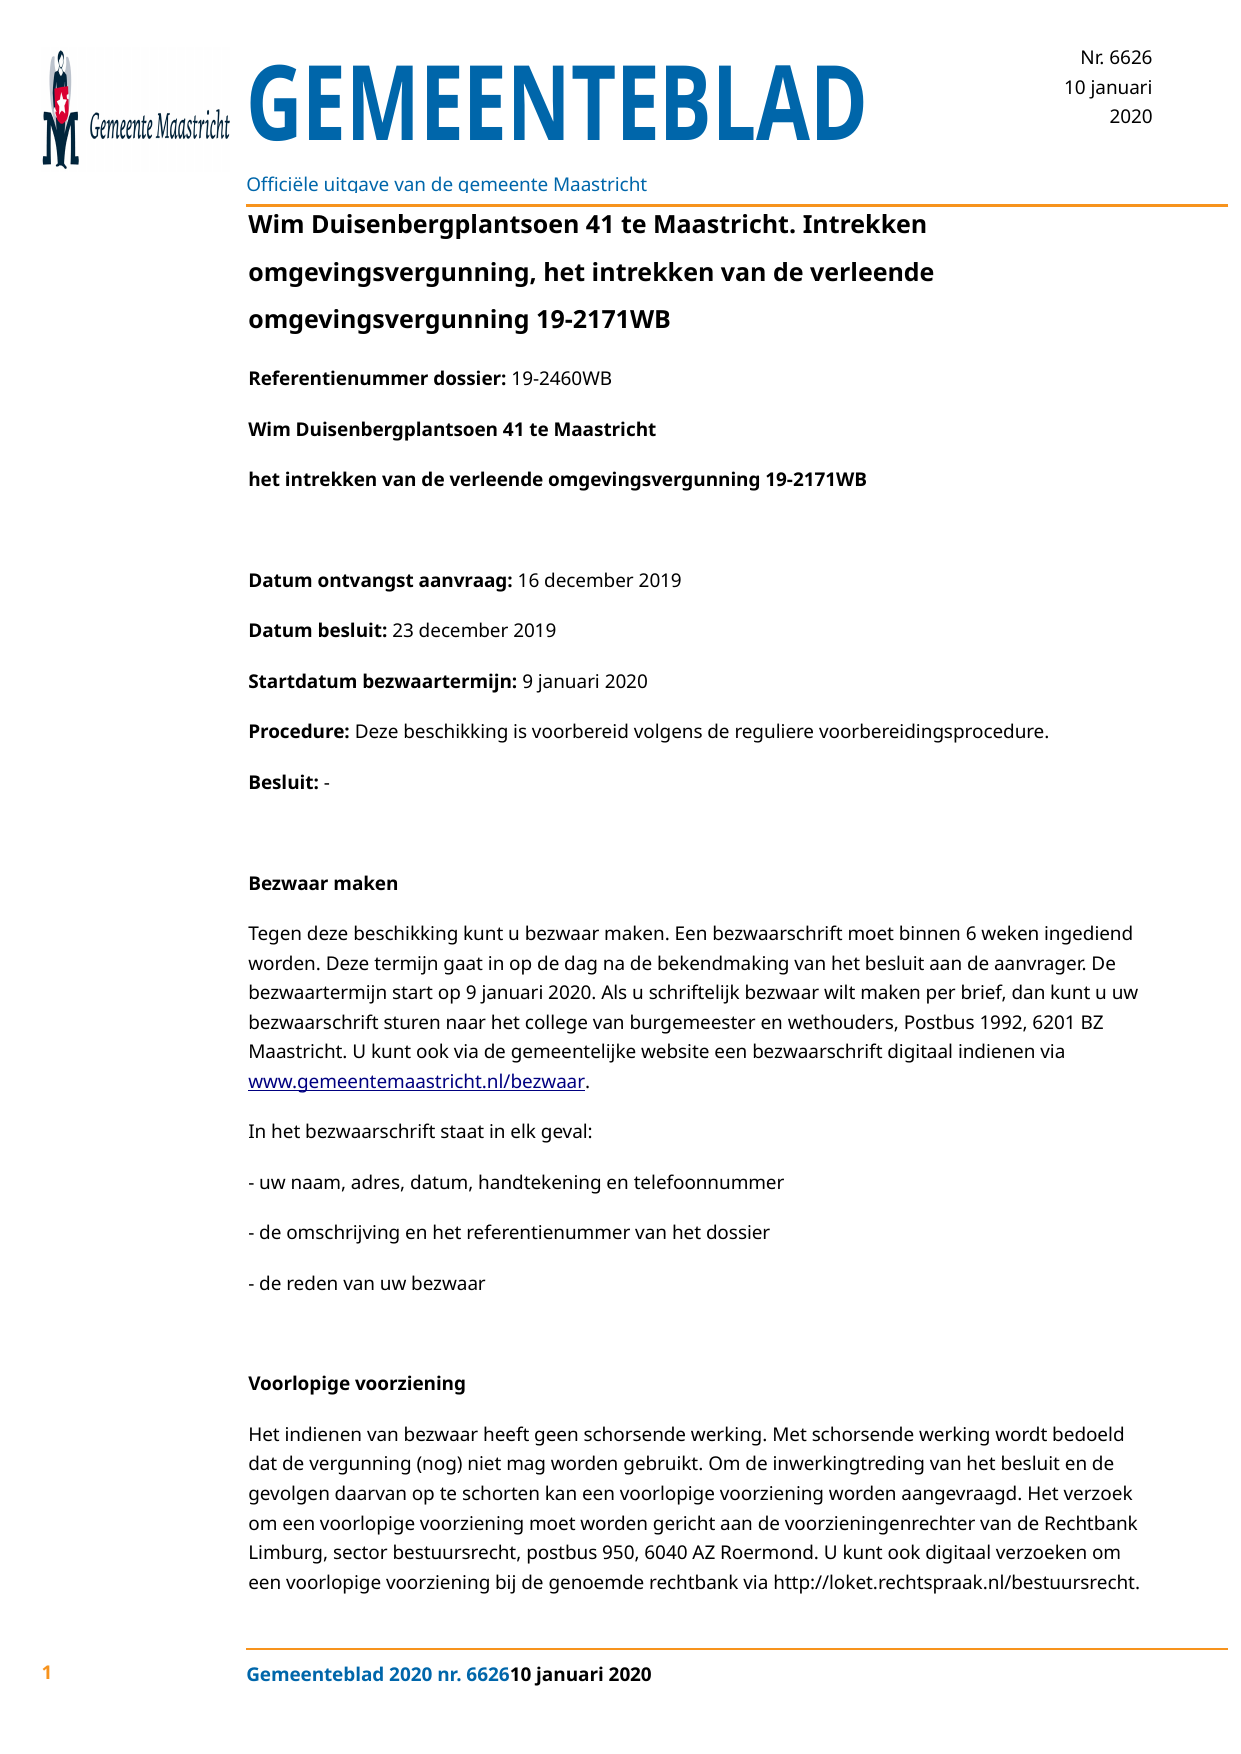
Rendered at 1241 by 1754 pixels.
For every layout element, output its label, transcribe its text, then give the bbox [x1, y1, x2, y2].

text - de reden van uw bezwaar [248, 1270, 1152, 1295]
text Het indienen van bezwaar heeft geen schorsende werking. Met schorsende werking wordt bedoeld dat de vergunning (nog) niet mag worden gebruikt. Om de inwerkingtreding van het besluit en de gevolgen daarvan op te schorten kan een voorlopige voorziening worden aangevraagd. Het verzoek om een voorlopige voorziening moet worden gericht aan de voorzieningenrechter van de Rechtbank Limburg, sector bestuursrecht, postbus 950, 6040 AZ Roermond. U kunt ook digitaal verzoeken om een voorlopige voorziening bij de genoemde rechtbank via http://loket.rechtspraak.nl/bestuursrecht. [248, 1421, 1152, 1594]
picture [41, 47, 231, 172]
text Tegen deze beschikking kunt u bezwaar maken. Een bezwaarschrift moet binnen 6 weken ingediend worden. Deze termijn gaat in op de dag na de bekendmaking van het besluit aan de aanvrager. De bezwaartermijn start op 9 januari 2020. Als u schriftelijk bezwaar wilt maken per brief, dan kunt u uw bezwaarschrift sturen naar het college van burgemeester en wethouders, Postbus 1992, 6201 BZ Maastricht. U kunt ook via de gemeentelijke website een bezwaarschrift digitaal indienen via www.gemeentemaastricht.nl/bezwaar. [248, 920, 1152, 1094]
text Datum besluit: 23 december 2019 [248, 618, 1152, 643]
text - de omschrijving en het referentienummer van het dossier [248, 1219, 1152, 1245]
text Bezwaar maken [248, 870, 1152, 895]
text Referentienummer dossier: 19-2460WB [248, 366, 1152, 391]
text Besluit: - [248, 769, 1152, 794]
text Datum ontvangst aanvraag: 16 december 2019 [248, 567, 1152, 593]
text - uw naam, adres, datum, handtekening en telefoonnummer [248, 1169, 1152, 1194]
text Wim Duisenbergplantsoen 41 te Maastricht [248, 416, 1152, 442]
text In het bezwaarschrift staat in elk geval: [248, 1118, 1152, 1144]
text Wim Duisenbergplantsoen 41 te Maastricht. Intrekken omgevingsvergunning, het intrekken van de verleende omgevingsvergunning 19-2171WB [248, 207, 1152, 336]
text Procedure: Deze beschikking is voorbereid volgens de reguliere voorbereidingsprocedure. [248, 718, 1152, 744]
text Startdatum bezwaartermijn: 9 januari 2020 [248, 668, 1152, 694]
text Voorlopige voorziening [248, 1371, 1152, 1396]
text het intrekken van de verleende omgevingsvergunning 19-2171WB [248, 466, 1152, 492]
